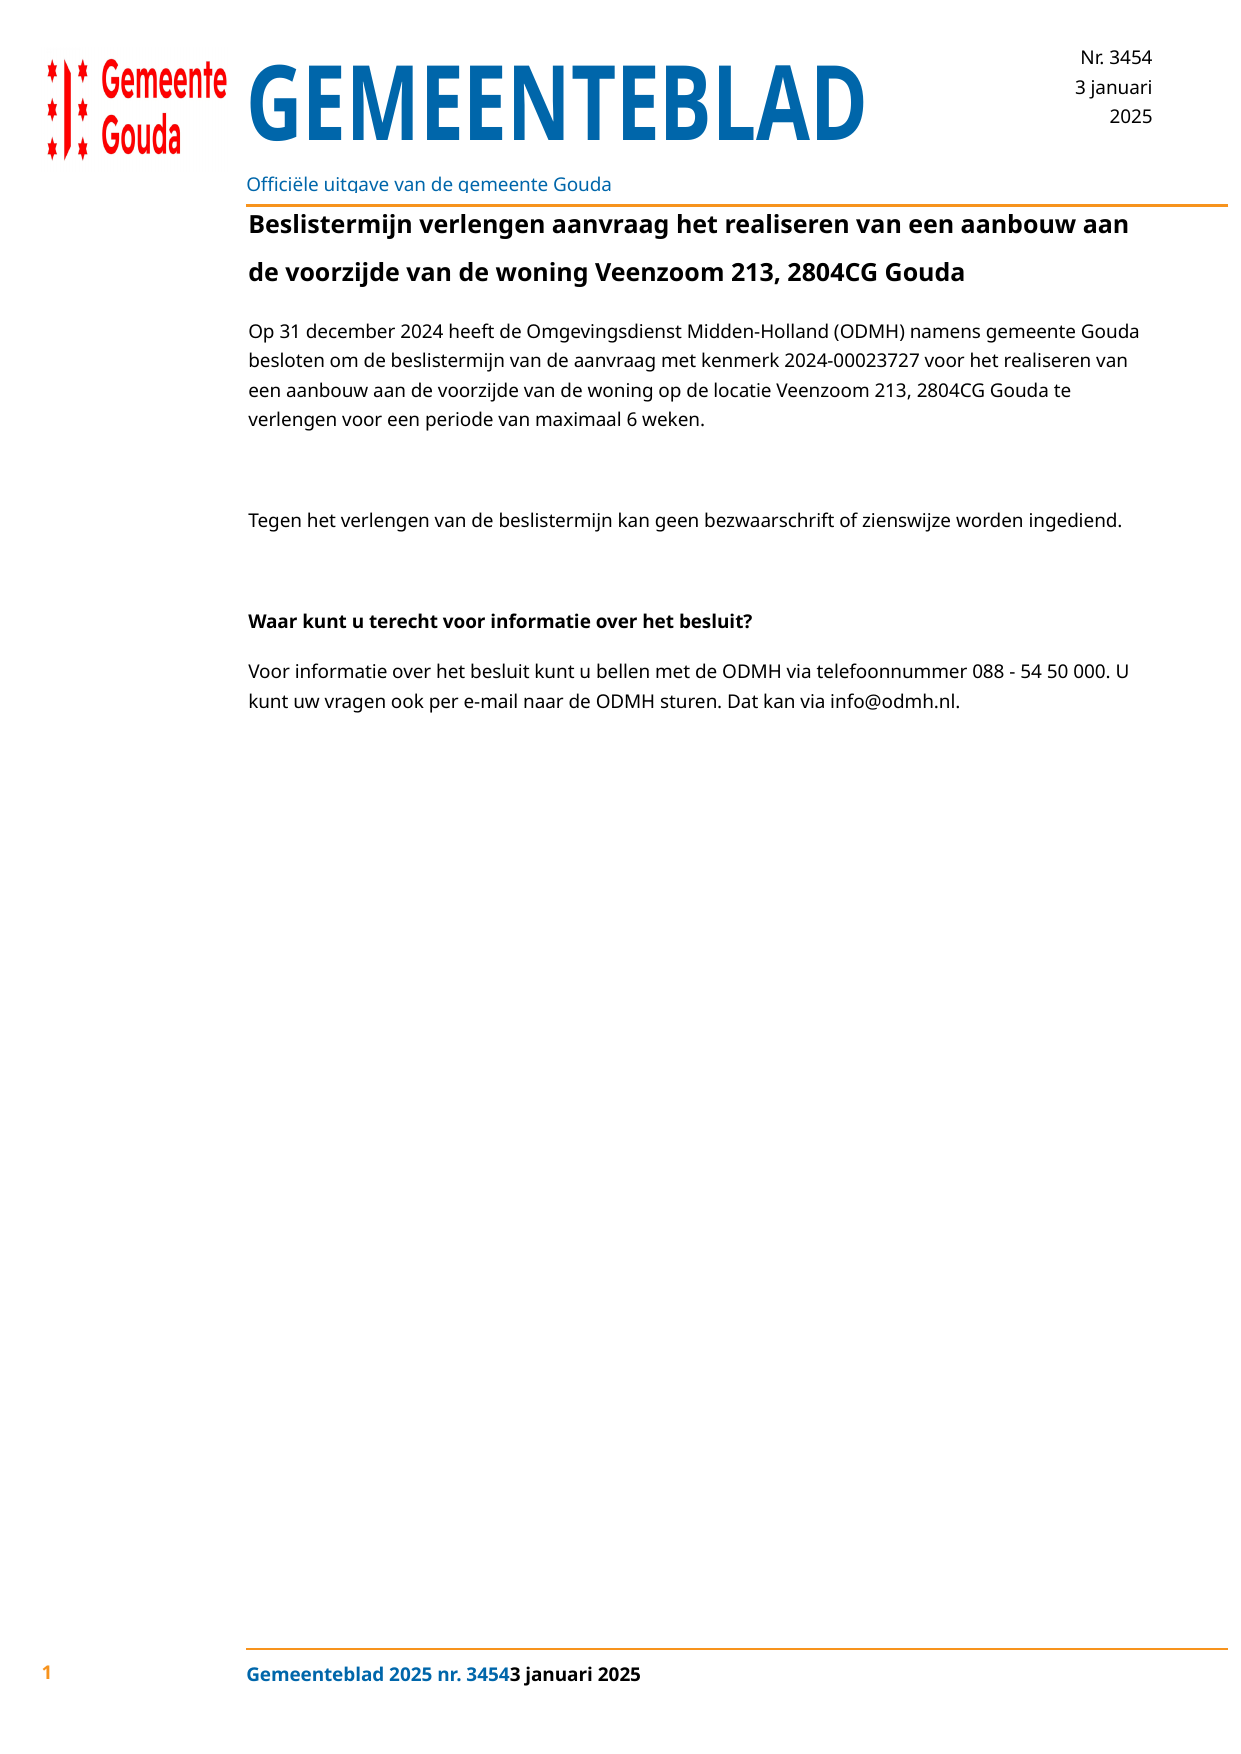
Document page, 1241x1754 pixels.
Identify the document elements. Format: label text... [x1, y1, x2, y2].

text Beslistermijn verlengen aanvraag het realiseren van een aanbouw aan de voorzijde van de woning Veenzoom 213, 2804CG Gouda [248, 207, 1152, 288]
text Voor informatie over het besluit kunt u bellen met de ODMH via telefoonnummer 088 - 54 50 000. U kunt uw vragen ook per e-mail naar de ODMH sturen. Dat kan via info@odmh.nl. [248, 659, 1152, 714]
text Waar kunt u terecht voor informatie over het besluit? [248, 608, 1152, 634]
text Tegen het verlengen van de beslistermijn kan geen bezwaarschrift of zienswijze worden ingediend. [248, 507, 1152, 533]
text Op 31 december 2024 heeft de Omgevingsdienst Midden-Holland (ODMH) namens gemeente Gouda besloten om de beslistermijn van de aanvraag met kenmerk 2024-00023727 voor het realiseren van een aanbouw aan de voorzijde van de woning op de locatie Veenzoom 213, 2804CG Gouda te verlengen voor een periode van maximaal 6 weken. [248, 318, 1152, 432]
picture [41, 47, 231, 172]
